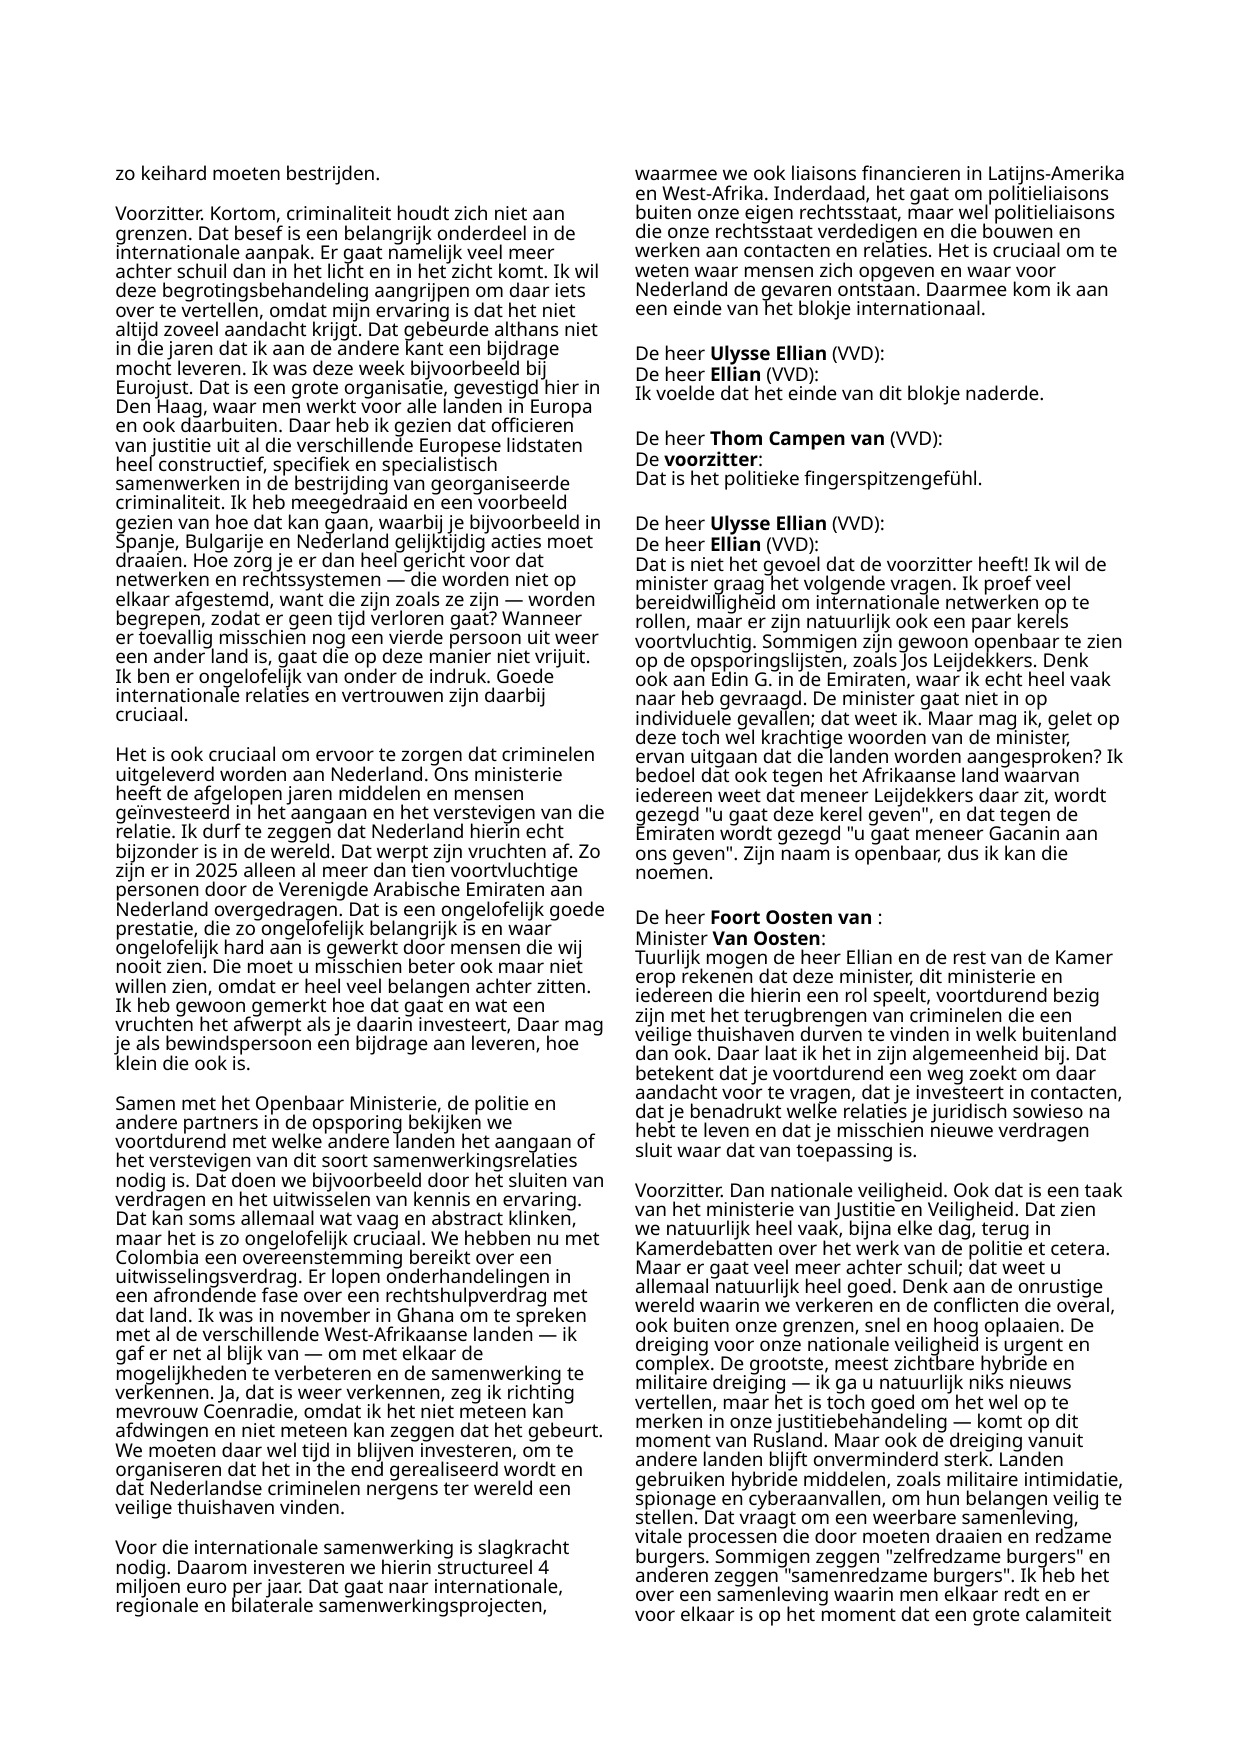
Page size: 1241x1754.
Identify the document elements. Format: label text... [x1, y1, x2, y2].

text De voorzitter: [635, 451, 1125, 470]
text De heer Ellian (VVD): [635, 536, 1125, 556]
text De heer Ulysse Ellian (VVD): [635, 511, 1125, 536]
text Ik voelde dat het einde van dit blokje naderde. [635, 385, 1125, 404]
text Dat is het politieke fingerspitzengefühl. [635, 470, 1125, 490]
text Voor die internationale samenwerking is slagkracht nodig. Daarom investeren we hierin structureel 4 miljoen euro per jaar. Dat gaat naar internationale, regionale en bilaterale samenwerkingsprojecten, [115, 1539, 605, 1616]
text Tuurlijk mogen de heer Ellian en de rest van de Kamer erop rekenen dat deze minister, dit ministerie en iedereen die hierin een rol speelt, voortdurend bezig zijn met het terugbrengen van criminelen die een veilige thuishaven durven te vinden in welk buitenland dan ook. Daar laat ik het in zijn algemeenheid bij. Dat betekent dat je voortdurend een weg zoekt om daar aandacht voor te vragen, dat je investeert in contacten, dat je benadrukt welke relaties je juridisch sowieso na hebt te leven en dat je misschien nieuwe verdragen sluit waar dat van toepassing is. [635, 949, 1125, 1161]
text Dat is niet het gevoel dat de voorzitter heeft! Ik wil de minister graag het volgende vragen. Ik proef veel bereidwilligheid om internationale netwerken op te rollen, maar er zijn natuurlijk ook een paar kerels voortvluchtig. Sommigen zijn gewoon openbaar te zien op de opsporingslijsten, zoals Jos Leijdekkers. Denk ook aan Edin G. in de Emiraten, waar ik echt heel vaak naar heb gevraagd. De minister gaat niet in op individuele gevallen; dat weet ik. Maar mag ik, gelet op deze toch wel krachtige woorden van de minister, ervan uitgaan dat die landen worden aangesproken? Ik bedoel dat ook tegen het Afrikaanse land waarvan iedereen weet dat meneer Leijdekkers daar zit, wordt gezegd "u gaat deze kerel geven", en dat tegen de Emiraten wordt gezegd "u gaat meneer Gacanin aan ons geven". Zijn naam is openbaar, dus ik kan die noemen. [635, 556, 1125, 883]
text De heer Ellian (VVD): [635, 366, 1125, 385]
text Voorzitter. Kortom, criminaliteit houdt zich niet aan grenzen. Dat besef is een belangrijk onderdeel in de internationale aanpak. Er gaat namelijk veel meer achter schuil dan in het licht en in het zicht komt. Ik wil deze begrotingsbehandeling aangrijpen om daar iets over te vertellen, omdat mijn ervaring is dat het niet altijd zoveel aandacht krijgt. Dat gebeurde althans niet in die jaren dat ik aan de andere kant een bijdrage mocht leveren. Ik was deze week bijvoorbeeld bij Eurojust. Dat is een grote organisatie, gevestigd hier in Den Haag, waar men werkt voor alle landen in Europa en ook daarbuiten. Daar heb ik gezien dat officieren van justitie uit al die verschillende Europese lidstaten heel constructief, specifiek en specialistisch samenwerken in de bestrijding van georganiseerde criminaliteit. Ik heb meegedraaid en een voorbeeld gezien van hoe dat kan gaan, waarbij je bijvoorbeeld in Spanje, Bulgarije en Nederland gelijktijdig acties moet draaien. Hoe zorg je er dan heel gericht voor dat netwerken en rechtssystemen — die worden niet op elkaar afgestemd, want die zijn zoals ze zijn — worden begrepen, zodat er geen tijd verloren gaat? Wanneer er toevallig misschien nog een vierde persoon uit weer een ander land is, gaat die op deze manier niet vrijuit. Ik ben er ongelofelijk van onder de indruk. Goede internationale relaties en vertrouwen zijn daarbij cruciaal. [115, 205, 605, 726]
text De heer Ulysse Ellian (VVD): [635, 340, 1125, 366]
text Samen met het Openbaar Ministerie, de politie en andere partners in de opsporing bekijken we voortdurend met welke andere landen het aangaan of het verstevigen van dit soort samenwerkingsrelaties nodig is. Dat doen we bijvoorbeeld door het sluiten van verdragen en het uitwisselen van kennis en ervaring. Dat kan soms allemaal wat vaag en abstract klinken, maar het is zo ongelofelijk cruciaal. We hebben nu met Colombia een overeenstemming bereikt over een uitwisselingsverdrag. Er lopen onderhandelingen in een afrondende fase over een rechtshulpverdrag met dat land. Ik was in november in Ghana om te spreken met al de verschillende West-Afrikaanse landen — ik gaf er net al blijk van — om met elkaar de mogelijkheden te verbeteren en de samenwerking te verkennen. Ja, dat is weer verkennen, zeg ik richting mevrouw Coenradie, omdat ik het niet meteen kan afdwingen en niet meteen kan zeggen dat het gebeurt. We moeten daar wel tijd in blijven investeren, om te organiseren dat het in the end gerealiseerd wordt en dat Nederlandse criminelen nergens ter wereld een veilige thuishaven vinden. [115, 1095, 605, 1519]
text De heer Thom Campen van (VVD): [635, 425, 1125, 451]
text zo keihard moeten bestrijden. [115, 165, 605, 184]
text waarmee we ook liaisons financieren in Latijns-Amerika en West-Afrika. Inderdaad, het gaat om politieliaisons buiten onze eigen rechtsstaat, maar wel politieliaisons die onze rechtsstaat verdedigen en die bouwen en werken aan contacten en relaties. Het is cruciaal om te weten waar mensen zich opgeven en waar voor Nederland de gevaren ontstaan. Daarmee kom ik aan een einde van het blokje internationaal. [635, 165, 1125, 319]
text De heer Foort Oosten van : [635, 904, 1125, 930]
text Minister Van Oosten: [635, 930, 1125, 949]
text Het is ook cruciaal om ervoor te zorgen dat criminelen uitgeleverd worden aan Nederland. Ons ministerie heeft de afgelopen jaren middelen en mensen geïnvesteerd in het aangaan en het verstevigen van die relatie. Ik durf te zeggen dat Nederland hierin echt bijzonder is in de wereld. Dat werpt zijn vruchten af. Zo zijn er in 2025 alleen al meer dan tien voortvluchtige personen door de Verenigde Arabische Emiraten aan Nederland overgedragen. Dat is een ongelofelijk goede prestatie, die zo ongelofelijk belangrijk is en waar ongelofelijk hard aan is gewerkt door mensen die wij nooit zien. Die moet u misschien beter ook maar niet willen zien, omdat er heel veel belangen achter zitten. Ik heb gewoon gemerkt hoe dat gaat en wat een vruchten het afwerpt als je daarin investeert, Daar mag je als bewindspersoon een bijdrage aan leveren, hoe klein die ook is. [115, 746, 605, 1074]
text Voorzitter. Dan nationale veiligheid. Ook dat is een taak van het ministerie van Justitie en Veiligheid. Dat zien we natuurlijk heel vaak, bijna elke dag, terug in Kamerdebatten over het werk van de politie et cetera. Maar er gaat veel meer achter schuil; dat weet u allemaal natuurlijk heel goed. Denk aan de onrustige wereld waarin we verkeren en de conflicten die overal, ook buiten onze grenzen, snel en hoog oplaaien. De dreiging voor onze nationale veiligheid is urgent en complex. De grootste, meest zichtbare hybride en militaire dreiging — ik ga u natuurlijk niks nieuws vertellen, maar het is toch goed om het wel op te merken in onze justitiebehandeling — komt op dit moment van Rusland. Maar ook de dreiging vanuit andere landen blijft onverminderd sterk. Landen gebruiken hybride middelen, zoals militaire intimidatie, spionage en cyberaanvallen, om hun belangen veilig te stellen. Dat vraagt om een weerbare samenleving, vitale processen die door moeten draaien en redzame burgers. Sommigen zeggen "zelfredzame burgers" en anderen zeggen "samenredzame burgers". Ik heb het over een samenleving waarin men elkaar redt en er voor elkaar is op het moment dat een grote calamiteit [635, 1182, 1125, 1625]
